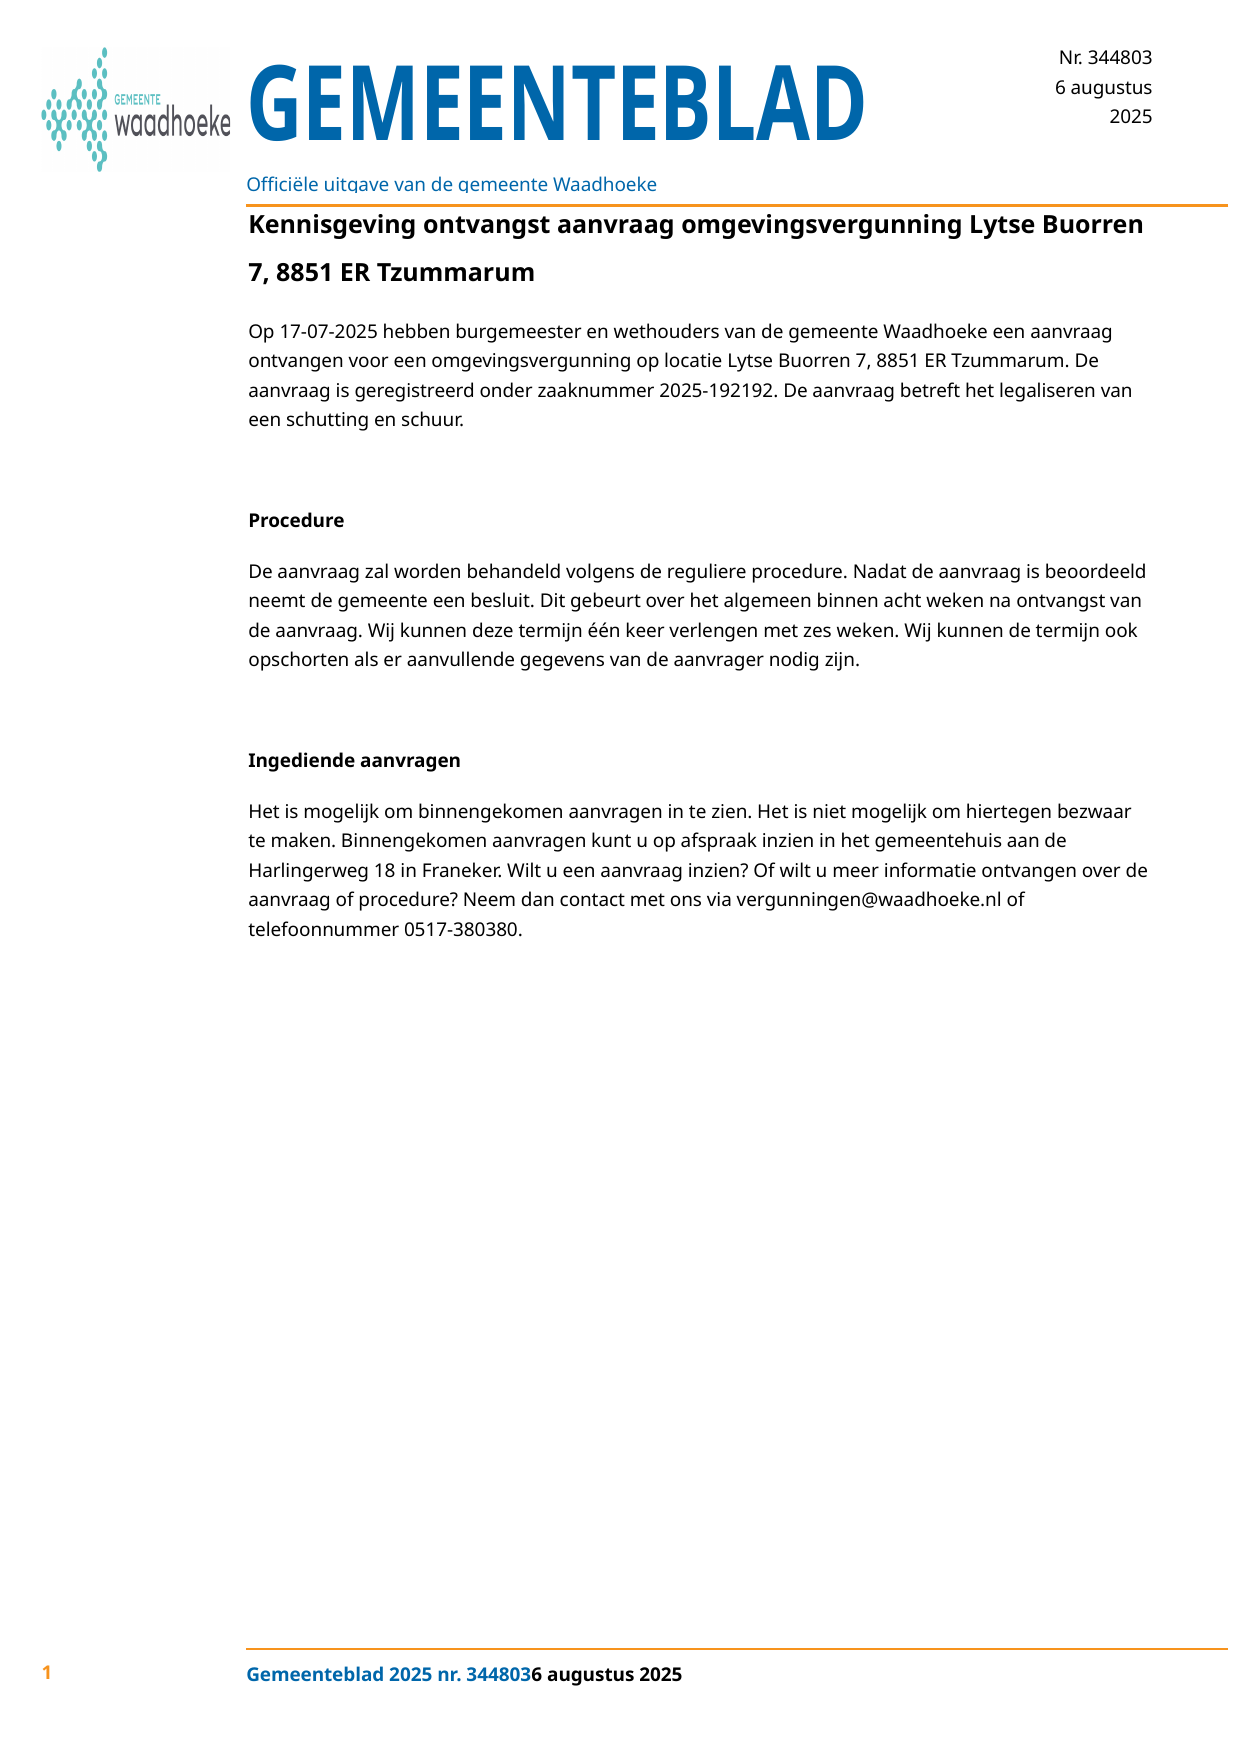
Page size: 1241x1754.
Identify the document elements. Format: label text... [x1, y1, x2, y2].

text Op 17-07-2025 hebben burgemeester en wethouders van de gemeente Waadhoeke een aanvraag ontvangen voor een omgevingsvergunning op locatie Lytse Buorren 7, 8851 ER Tzummarum. De aanvraag is geregistreerd onder zaaknummer 2025-192192. De aanvraag betreft het legaliseren van een schutting en schuur. [248, 318, 1152, 432]
text Procedure [248, 507, 1152, 533]
text De aanvraag zal worden behandeld volgens de reguliere procedure. Nadat de aanvraag is beoordeeld neemt de gemeente een besluit. Dit gebeurt over het algemeen binnen acht weken na ontvangst van de aanvraag. Wij kunnen deze termijn één keer verlengen met zes weken. Wij kunnen de termijn ook opschorten als er aanvullende gegevens van de aanvrager nodig zijn. [248, 558, 1152, 672]
text Kennisgeving ontvangst aanvraag omgevingsvergunning Lytse Buorren 7, 8851 ER Tzummarum [248, 207, 1152, 288]
text Het is mogelijk om binnengekomen aanvragen in te zien. Het is niet mogelijk om hiertegen bezwaar te maken. Binnengekomen aanvragen kunt u op afspraak inzien in het gemeentehuis aan de Harlingerweg 18 in Franeker. Wilt u een aanvraag inzien? Of wilt u meer informatie ontvangen over de aanvraag of procedure? Neem dan contact met ons via vergunningen@waadhoeke.nl of telefoonnummer 0517-380380. [248, 798, 1152, 942]
text Ingediende aanvragen [248, 747, 1152, 773]
picture [41, 47, 231, 172]
